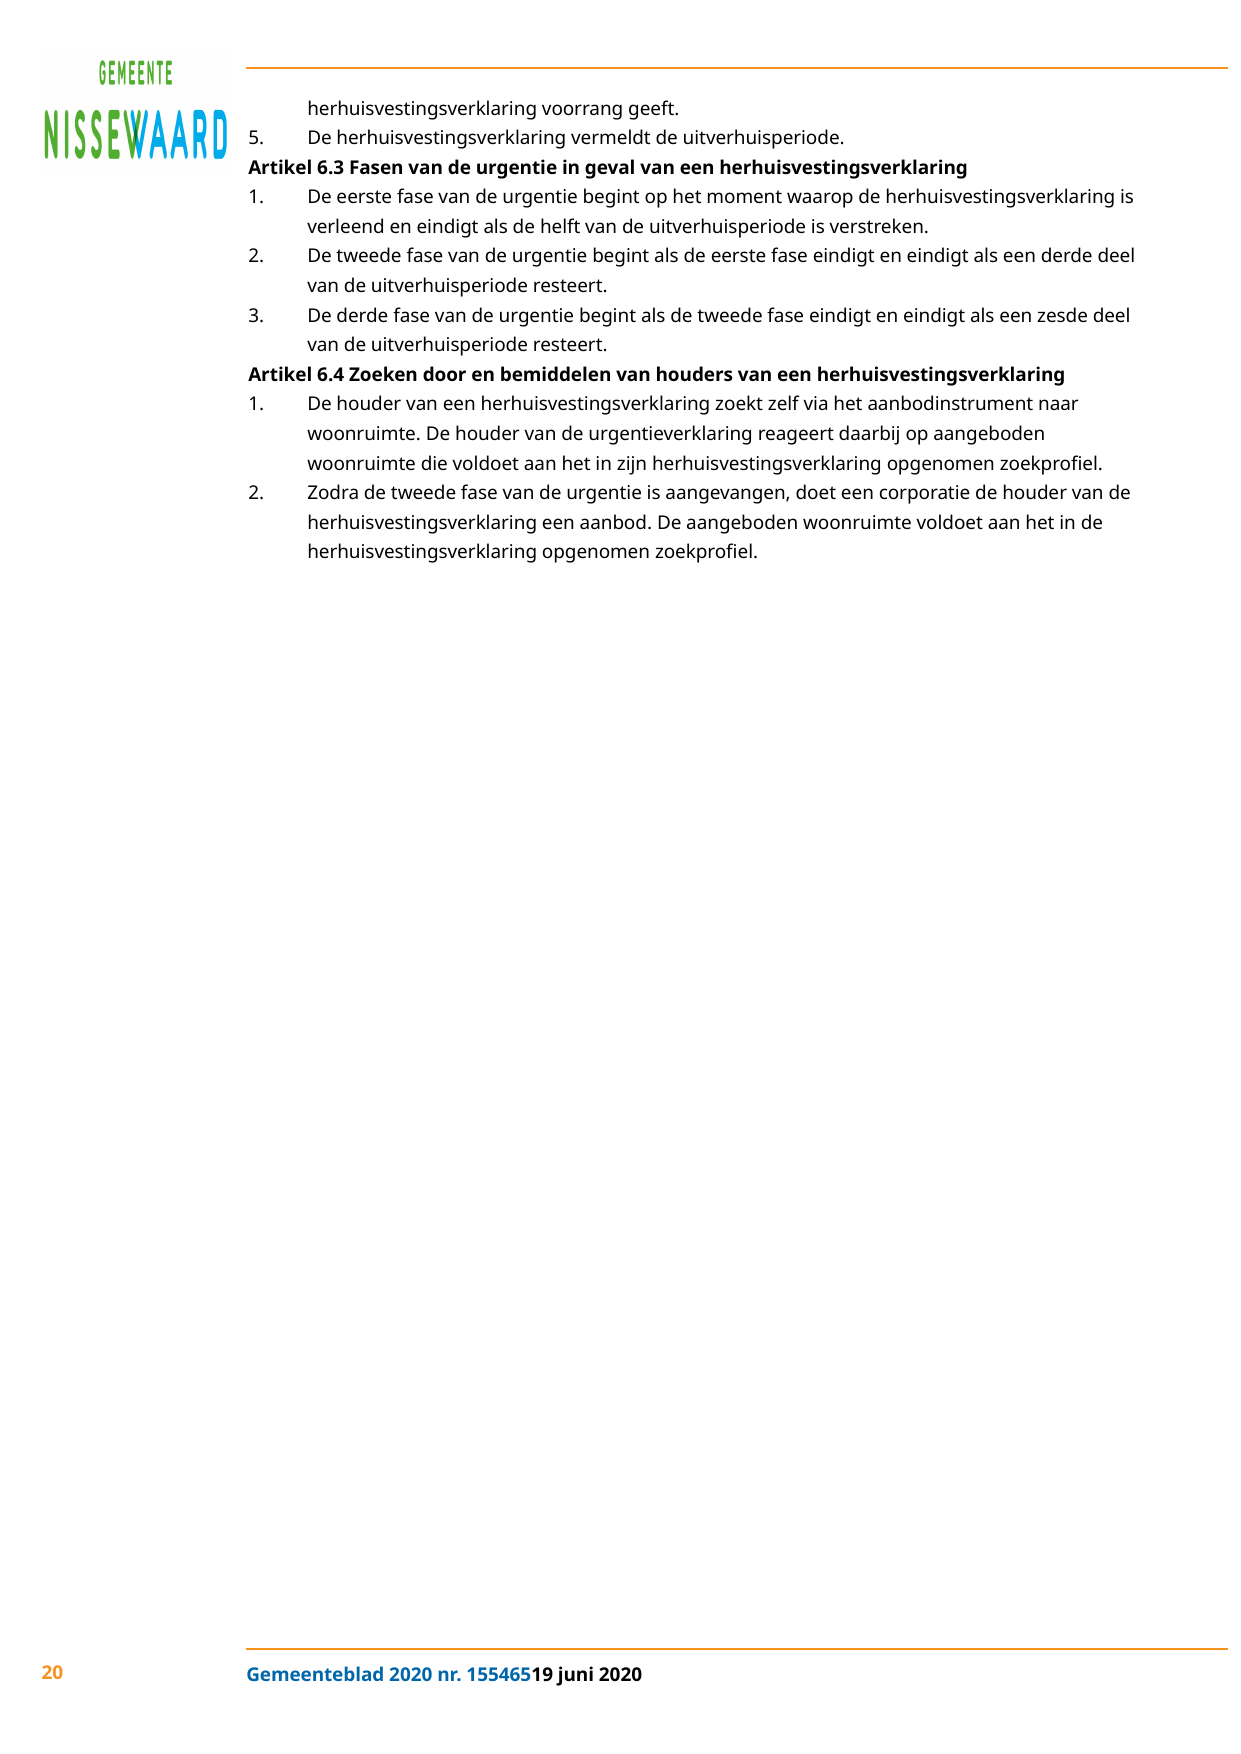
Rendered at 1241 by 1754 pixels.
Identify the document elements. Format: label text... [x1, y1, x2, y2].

text Artikel 6.3 Fasen van de urgentie in geval van een herhuisvestingsverklaring [248, 154, 1152, 180]
list De houder van een herhuisvestingsverklaring zoekt zelf via het aanbodinstrument naar woonruimte. De houder van de urgentieverklaring reageert daarbij op aangeboden woonruimte die voldoet aan het in zijn herhuisvestingsverklaring opgenomen zoekprofiel. [248, 391, 1152, 476]
text Artikel 6.4 Zoeken door en bemiddelen van houders van een herhuisvestingsverklaring [248, 361, 1152, 387]
list Zodra de tweede fase van de urgentie is aangevangen, doet een corporatie de houder van de herhuisvestingsverklaring een aanbod. De aangeboden woonruimte voldoet aan het in de herhuisvestingsverklaring opgenomen zoekprofiel. [248, 479, 1152, 564]
list herhuisvestingsverklaring voorrang geeft. [248, 95, 1152, 121]
list De eerste fase van de urgentie begint op het moment waarop de herhuisvestingsverklaring is verleend en eindigt als de helft van de uitverhuisperiode is verstreken. [248, 183, 1152, 239]
list De tweede fase van de urgentie begint als de eerste fase eindigt en eindigt als een derde deel van de uitverhuisperiode resteert. [248, 243, 1152, 298]
list De herhuisvestingsverklaring vermeldt de uitverhuisperiode. [248, 124, 1152, 150]
picture [41, 47, 231, 172]
list De derde fase van de urgentie begint als de tweede fase eindigt en eindigt als een zesde deel van de uitverhuisperiode resteert. [248, 302, 1152, 357]
